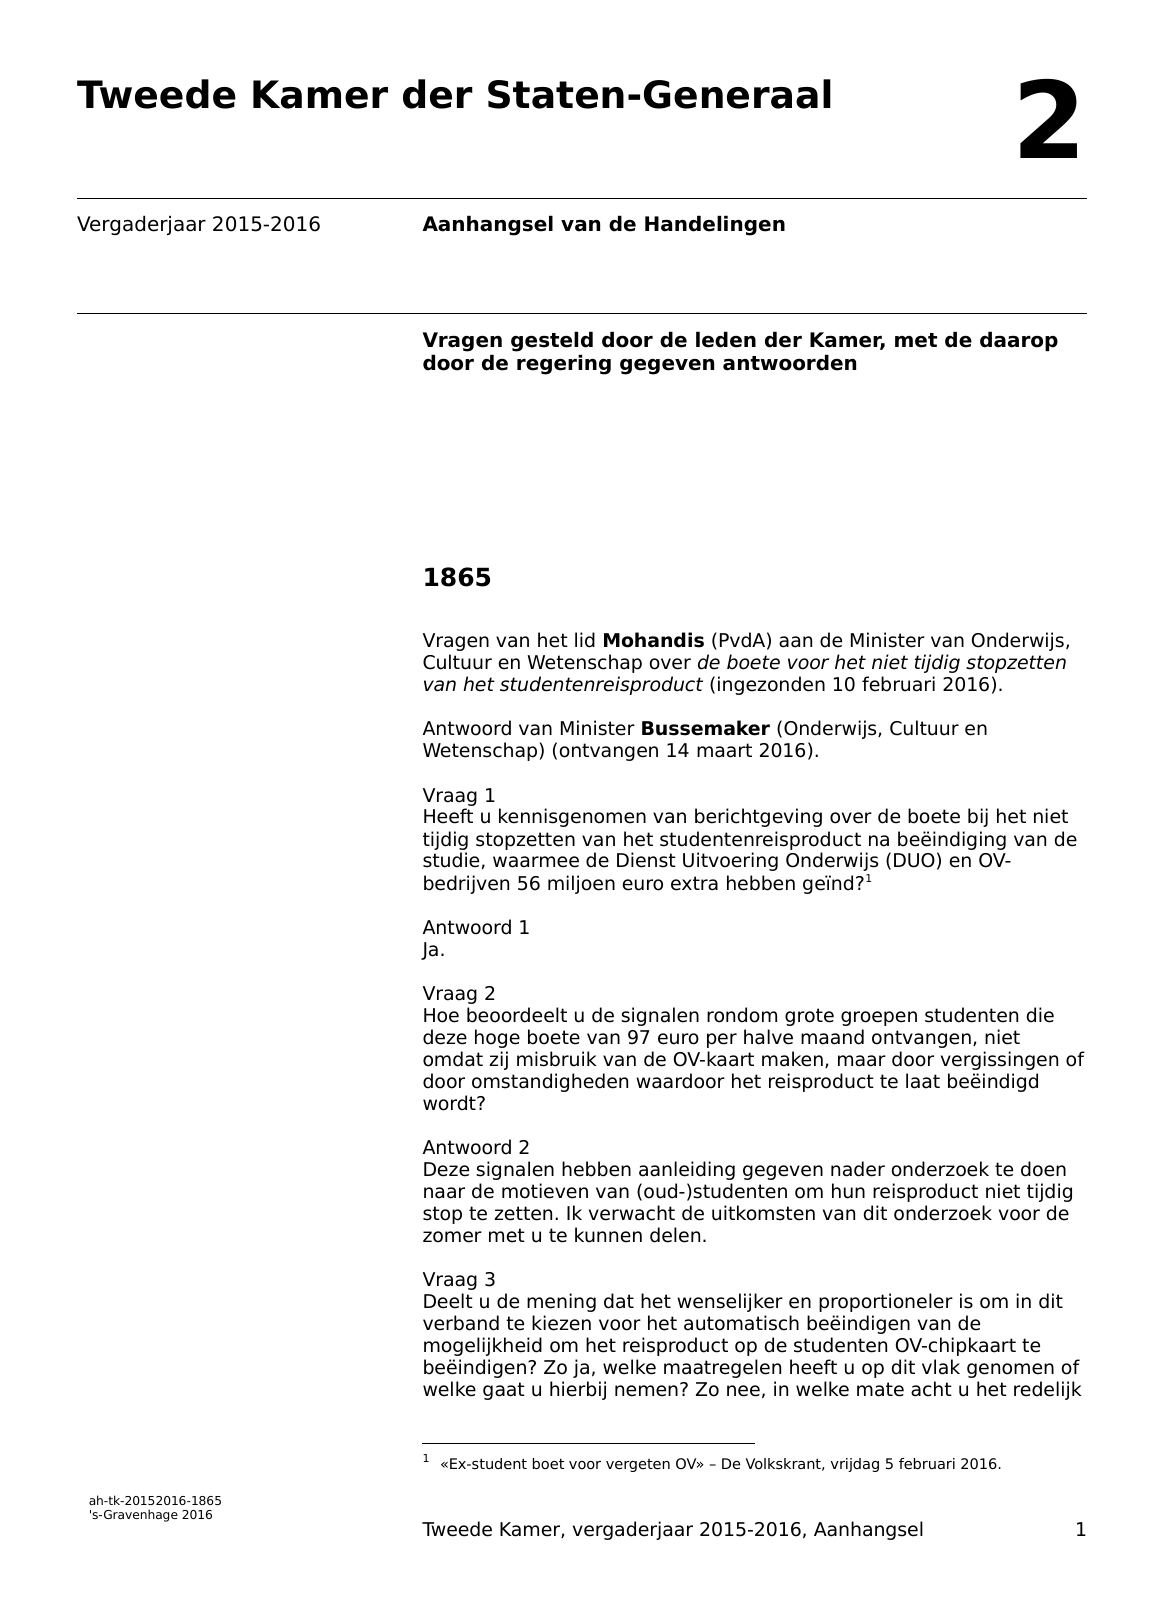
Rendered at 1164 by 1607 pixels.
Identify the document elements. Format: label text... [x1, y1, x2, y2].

table_cell Vragen gesteld door de leden der Kamer, met de daarop door de regering gegeven antwoorden [422, 314, 1087, 375]
table_header Tweede Kamer der Staten-Generaal [77, 59, 886, 198]
text Vraag 1 [422, 784, 1087, 806]
text Deelt u de mening dat het wenselijker en proportioneler is om in dit verband te kiezen voor het automatisch beëindigen van de mogelijkheid om het reisproduct op de studenten OV-chipkaart te beëindigen? Zo ja, welke maatregelen heeft u op dit vlak genomen of welke gaat u hierbij nemen? Zo nee, in welke mate acht u het redelijk [422, 1291, 1087, 1401]
text Vraag 2 [422, 983, 1087, 1005]
text Vraag 3 [422, 1269, 1087, 1291]
table_cell Aanhangsel van de Handelingen [422, 199, 1087, 313]
table_cell Vergaderjaar 2015-2016 [77, 199, 422, 313]
text 's-Gravenhage 2016 [88, 1508, 323, 1522]
text Hoe beoordeelt u de signalen rondom grote groepen studenten die deze hoge boete van 97 euro per halve maand ontvangen, niet omdat zij misbruik van de OV-kaart maken, maar door vergissingen of door omstandigheden waardoor het reisproduct te laat beëindigd wordt? [422, 1005, 1087, 1114]
table_header 2 [886, 59, 1087, 198]
text Antwoord van Minister Bussemaker (Onderwijs, Cultuur en Wetenschap) (ontvangen 14 maart 2016). [422, 718, 1087, 762]
text Antwoord 1 [422, 917, 1087, 938]
table_cell [77, 314, 422, 375]
text 1865 [422, 563, 1087, 592]
text Ja. [422, 938, 1087, 961]
text Heeft u kennisgenomen van berichtgeving over de boete bij het niet tijdig stopzetten van het studentenreisproduct na beëindiging van de studie, waarmee de Dienst Uitvoering Onderwijs (DUO) en OV-bedrijven 56 miljoen euro extra hebben geïnd? [422, 806, 1087, 894]
text «Ex-student boet voor vergeten OV» – De Volkskrant, vrijdag 5 februari 2016. [422, 1452, 1087, 1474]
text Vragen van het lid Mohandis (PvdA) aan de Minister van Onderwijs, Cultuur en Wetenschap over de boete voor het niet tijdig stopzetten van het studentenreisproduct (ingezonden 10 februari 2016). [422, 630, 1087, 696]
text Antwoord 2 [422, 1137, 1087, 1159]
text ah-tk-20152016-1865 [88, 1494, 323, 1508]
text Deze signalen hebben aanleiding gegeven nader onderzoek te doen naar de motieven van (oud-)studenten om hun reisproduct niet tijdig stop te zetten. Ik verwacht de uitkomsten van dit onderzoek voor de zomer met u te kunnen delen. [422, 1159, 1087, 1247]
